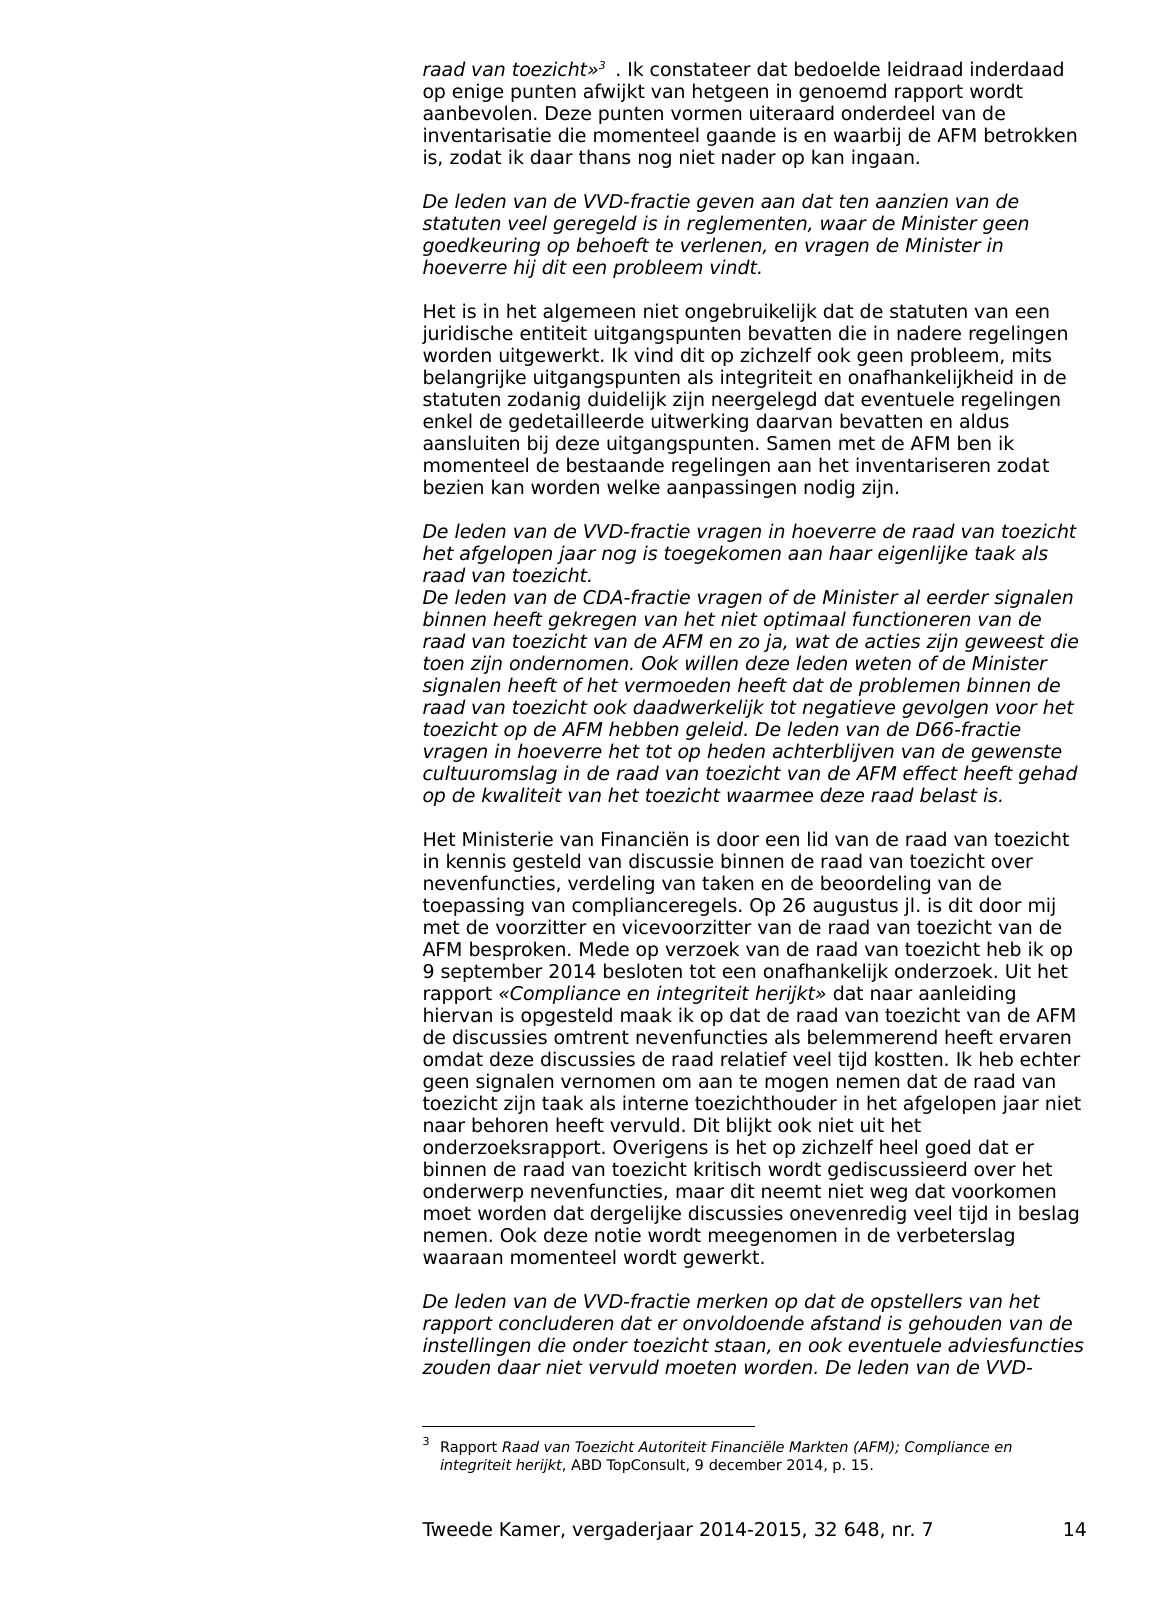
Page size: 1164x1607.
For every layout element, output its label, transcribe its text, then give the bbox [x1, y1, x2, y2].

text Het is in het algemeen niet ongebruikelijk dat de statuten van een juridische entiteit uitgangspunten bevatten die in nadere regelingen worden uitgewerkt. Ik vind dit op zichzelf ook geen probleem, mits belangrijke uitgangspunten als integriteit en onafhankelijkheid in de statuten zodanig duidelijk zijn neergelegd dat eventuele regelingen enkel de gedetailleerde uitwerking daarvan bevatten en aldus aansluiten bij deze uitgangspunten. Samen met de AFM ben ik momenteel de bestaande regelingen aan het inventariseren zodat bezien kan worden welke aanpassingen nodig zijn. [422, 301, 1087, 499]
text De leden van de VVD-fractie merken op dat de opstellers van het rapport concluderen dat er onvoldoende afstand is gehouden van de instellingen die onder toezicht staan, en ook eventuele adviesfuncties zouden daar niet vervuld moeten worden. De leden van de VVD- [422, 1291, 1087, 1379]
text De leden van de VVD-fractie vragen in hoeverre de raad van toezicht het afgelopen jaar nog is toegekomen aan haar eigenlijke taak als raad van toezicht. [422, 521, 1087, 587]
text Het Ministerie van Financiën is door een lid van de raad van toezicht in kennis gesteld van discussie binnen de raad van toezicht over nevenfuncties, verdeling van taken en de beoordeling van de toepassing van complianceregels. Op 26 augustus jl. is dit door mij met de voorzitter en vicevoorzitter van de raad van toezicht van de AFM besproken. Mede op verzoek van de raad van toezicht heb ik op 9 september 2014 besloten tot een onafhankelijk onderzoek. Uit het rapport «Compliance en integriteit herijkt» dat naar aanleiding hiervan is opgesteld maak ik op dat de raad van toezicht van de AFM de discussies omtrent nevenfuncties als belemmerend heeft ervaren omdat deze discussies de raad relatief veel tijd kostten. Ik heb echter geen signalen vernomen om aan te mogen nemen dat de raad van toezicht zijn taak als interne toezichthouder in het afgelopen jaar niet naar behoren heeft vervuld. Dit blijkt ook niet uit het onderzoeksrapport. Overigens is het op zichzelf heel goed dat er binnen de raad van toezicht kritisch wordt gediscussieerd over het onderwerp nevenfuncties, maar dit neemt niet weg dat voorkomen moet worden dat dergelijke discussies onevenredig veel tijd in beslag nemen. Ook deze notie wordt meegenomen in de verbeterslag waaraan momenteel wordt gewerkt. [422, 829, 1087, 1269]
text De leden van de VVD-fractie geven aan dat ten aanzien van de statuten veel geregeld is in reglementen, waar de Minister geen goedkeuring op behoeft te verlenen, en vragen de Minister in hoeverre hij dit een probleem vindt. [422, 191, 1087, 279]
text De leden van de CDA-fractie vragen of de Minister al eerder signalen binnen heeft gekregen van het niet optimaal functioneren van de raad van toezicht van de AFM en zo ja, wat de acties zijn geweest die toen zijn ondernomen. Ook willen deze leden weten of de Minister signalen heeft of het vermoeden heeft dat de problemen binnen de raad van toezicht ook daadwerkelijk tot negatieve gevolgen voor het toezicht op de AFM hebben geleid. De leden van de D66-fractie vragen in hoeverre het tot op heden achterblijven van de gewenste cultuuromslag in de raad van toezicht van de AFM effect heeft gehad op de kwaliteit van het toezicht waarmee deze raad belast is. [422, 587, 1087, 807]
text raad van toezicht» . Ik constateer dat bedoelde leidraad inderdaad op enige punten afwijkt van hetgeen in genoemd rapport wordt aanbevolen. Deze punten vormen uiteraard onderdeel van de inventarisatie die momenteel gaande is en waarbij de AFM betrokken is, zodat ik daar thans nog niet nader op kan ingaan. [422, 59, 1087, 169]
text Rapport Raad van Toezicht Autoriteit Financiële Markten (AFM); Compliance en integriteit herijkt, ABD TopConsult, 9 december 2014, p. 15. [422, 1435, 1087, 1474]
